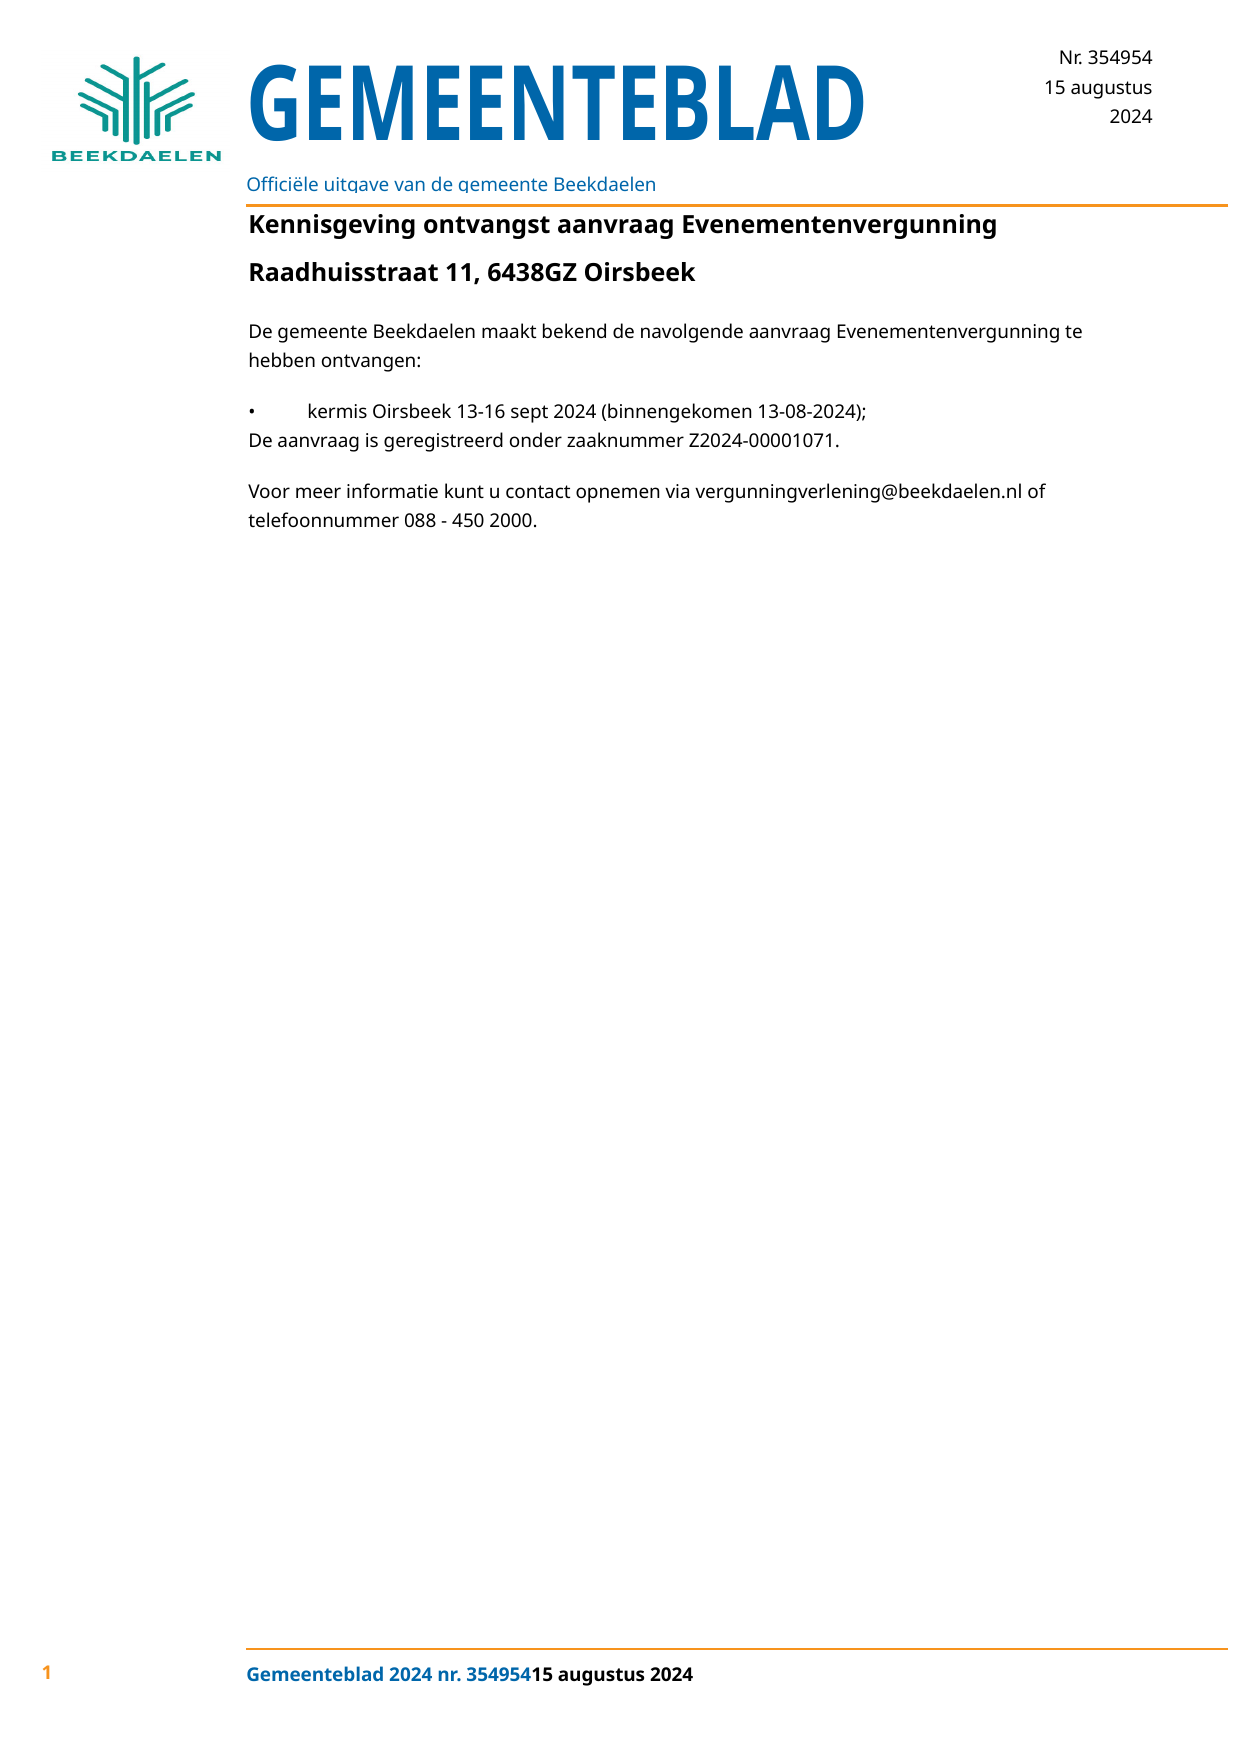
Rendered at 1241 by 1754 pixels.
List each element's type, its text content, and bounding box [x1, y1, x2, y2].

picture [41, 47, 231, 172]
list kermis Oirsbeek 13-16 sept 2024 (binnengekomen 13-08-2024); [248, 398, 1152, 424]
text Kennisgeving ontvangst aanvraag Evenementenvergunning Raadhuisstraat 11, 6438GZ Oirsbeek [248, 207, 1152, 288]
text De gemeente Beekdaelen maakt bekend de navolgende aanvraag Evenementenvergunning te hebben ontvangen: [248, 318, 1152, 373]
text De aanvraag is geregistreerd onder zaaknummer Z2024-00001071. [248, 427, 1152, 453]
text Voor meer informatie kunt u contact opnemen via vergunningverlening@beekdaelen.nl of telefoonnummer 088 - 450 2000. [248, 478, 1152, 533]
